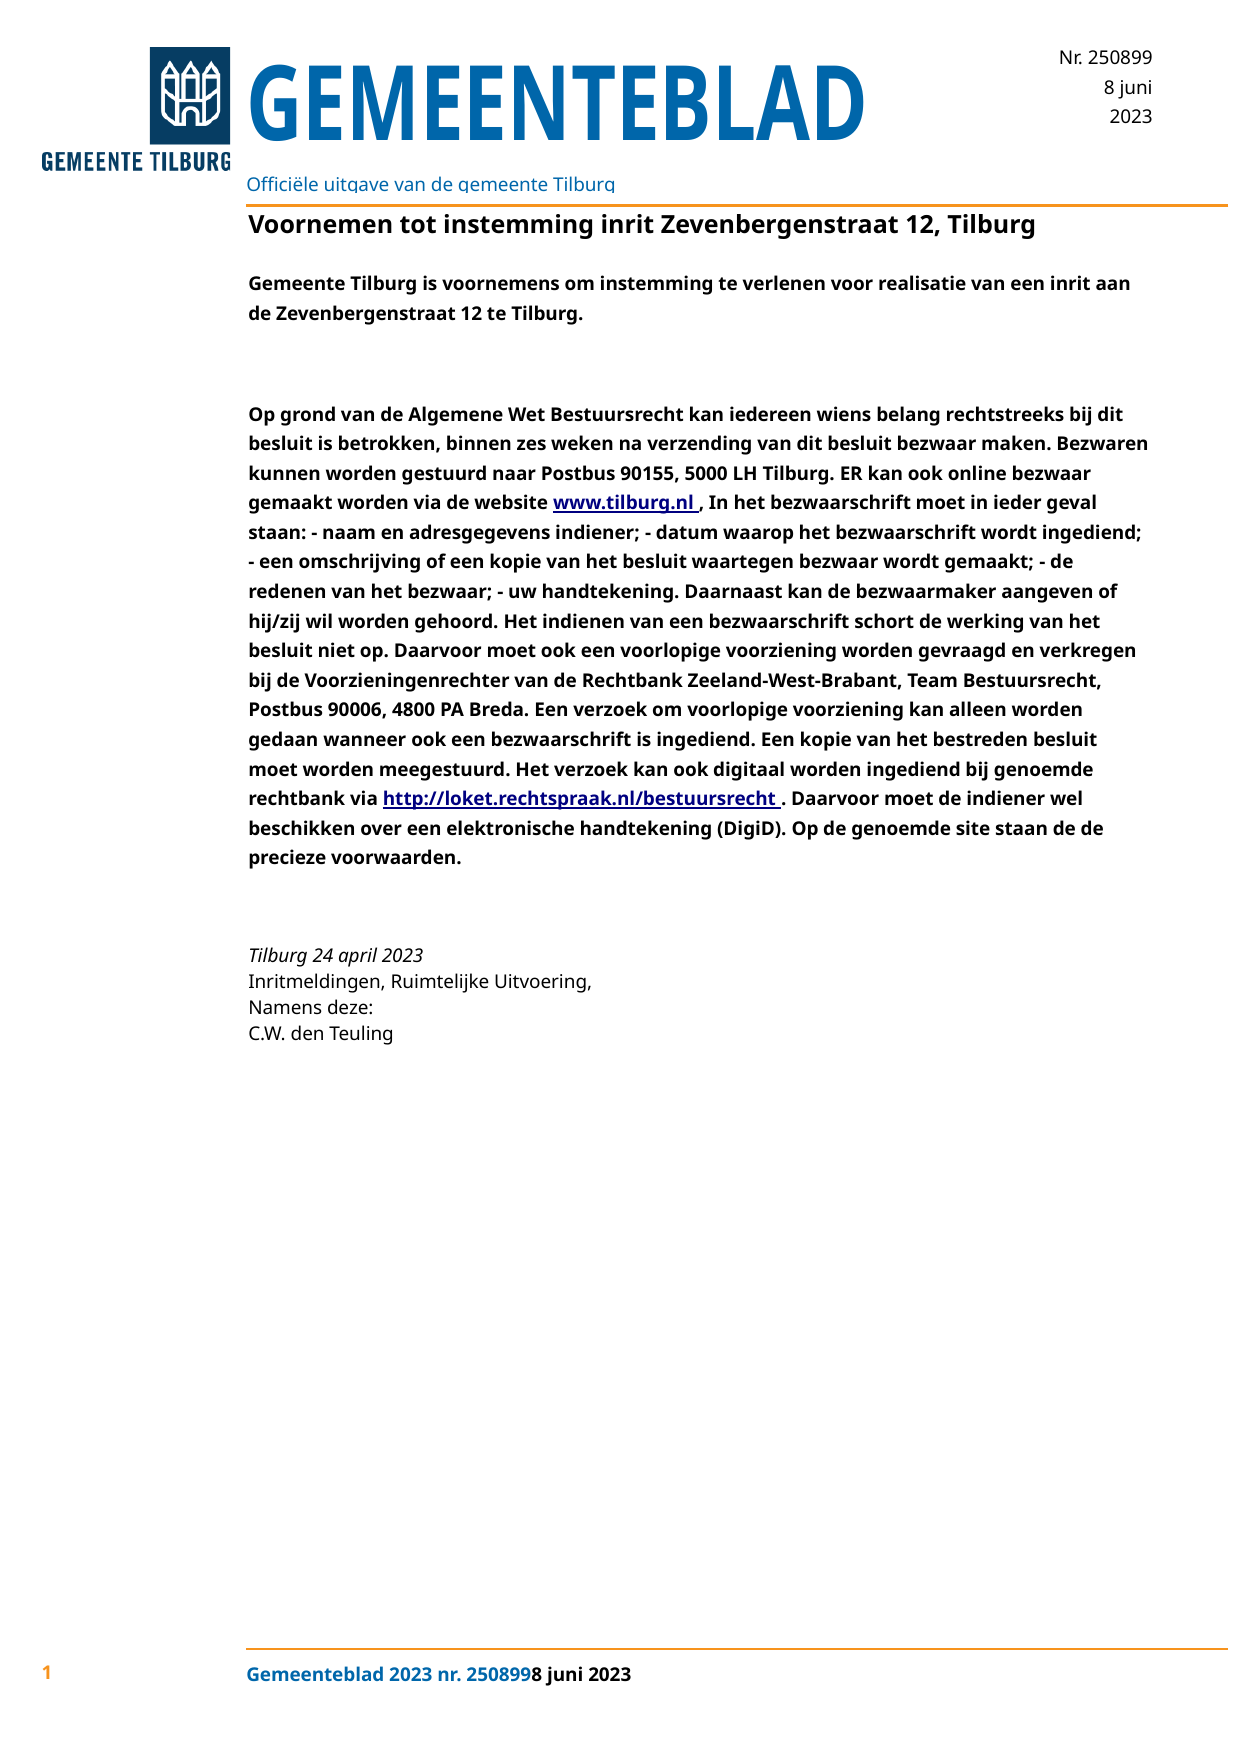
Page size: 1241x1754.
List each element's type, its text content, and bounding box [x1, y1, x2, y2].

text Op grond van de Algemene Wet Bestuursrecht kan iedereen wiens belang rechtstreeks bij dit besluit is betrokken, binnen zes weken na verzending van dit besluit bezwaar maken. Bezwaren kunnen worden gestuurd naar Postbus 90155, 5000 LH Tilburg. ER kan ook online bezwaar gemaakt worden via de website www.tilburg.nl , In het bezwaarschrift moet in ieder geval staan: - naam en adresgegevens indiener; - datum waarop het bezwaarschrift wordt ingediend; - een omschrijving of een kopie van het besluit waartegen bezwaar wordt gemaakt; - de redenen van het bezwaar; - uw handtekening. Daarnaast kan de bezwaarmaker aangeven of hij/zij wil worden gehoord. Het indienen van een bezwaarschrift schort de werking van het besluit niet op. Daarvoor moet ook een voorlopige voorziening worden gevraagd en verkregen bij de Voorzieningenrechter van de Rechtbank Zeeland-West-Brabant, Team Bestuursrecht, Postbus 90006, 4800 PA Breda. Een verzoek om voorlopige voorziening kan alleen worden gedaan wanneer ook een bezwaarschrift is ingediend. Een kopie van het bestreden besluit moet worden meegestuurd. Het verzoek kan ook digitaal worden ingediend bij genoemde rechtbank via http://loket.rechtspraak.nl/bestuursrecht . Daarvoor moet de indiener wel beschikken over een elektronische handtekening (DigiD). Op de genoemde site staan de de precieze voorwaarden. [248, 401, 1152, 870]
picture [41, 47, 231, 172]
text Gemeente Tilburg is voornemens om instemming te verlenen voor realisatie van een inrit aan de Zevenbergenstraat 12 te Tilburg. [248, 270, 1152, 326]
text C.W. den Teuling [248, 1020, 1152, 1046]
text Inritmeldingen, Ruimtelijke Uitvoering, [248, 968, 1152, 994]
text Namens deze: [248, 994, 1152, 1020]
text Voornemen tot instemming inrit Zevenbergenstraat 12, Tilburg [248, 207, 1152, 241]
text Tilburg 24 april 2023 [248, 943, 1152, 968]
